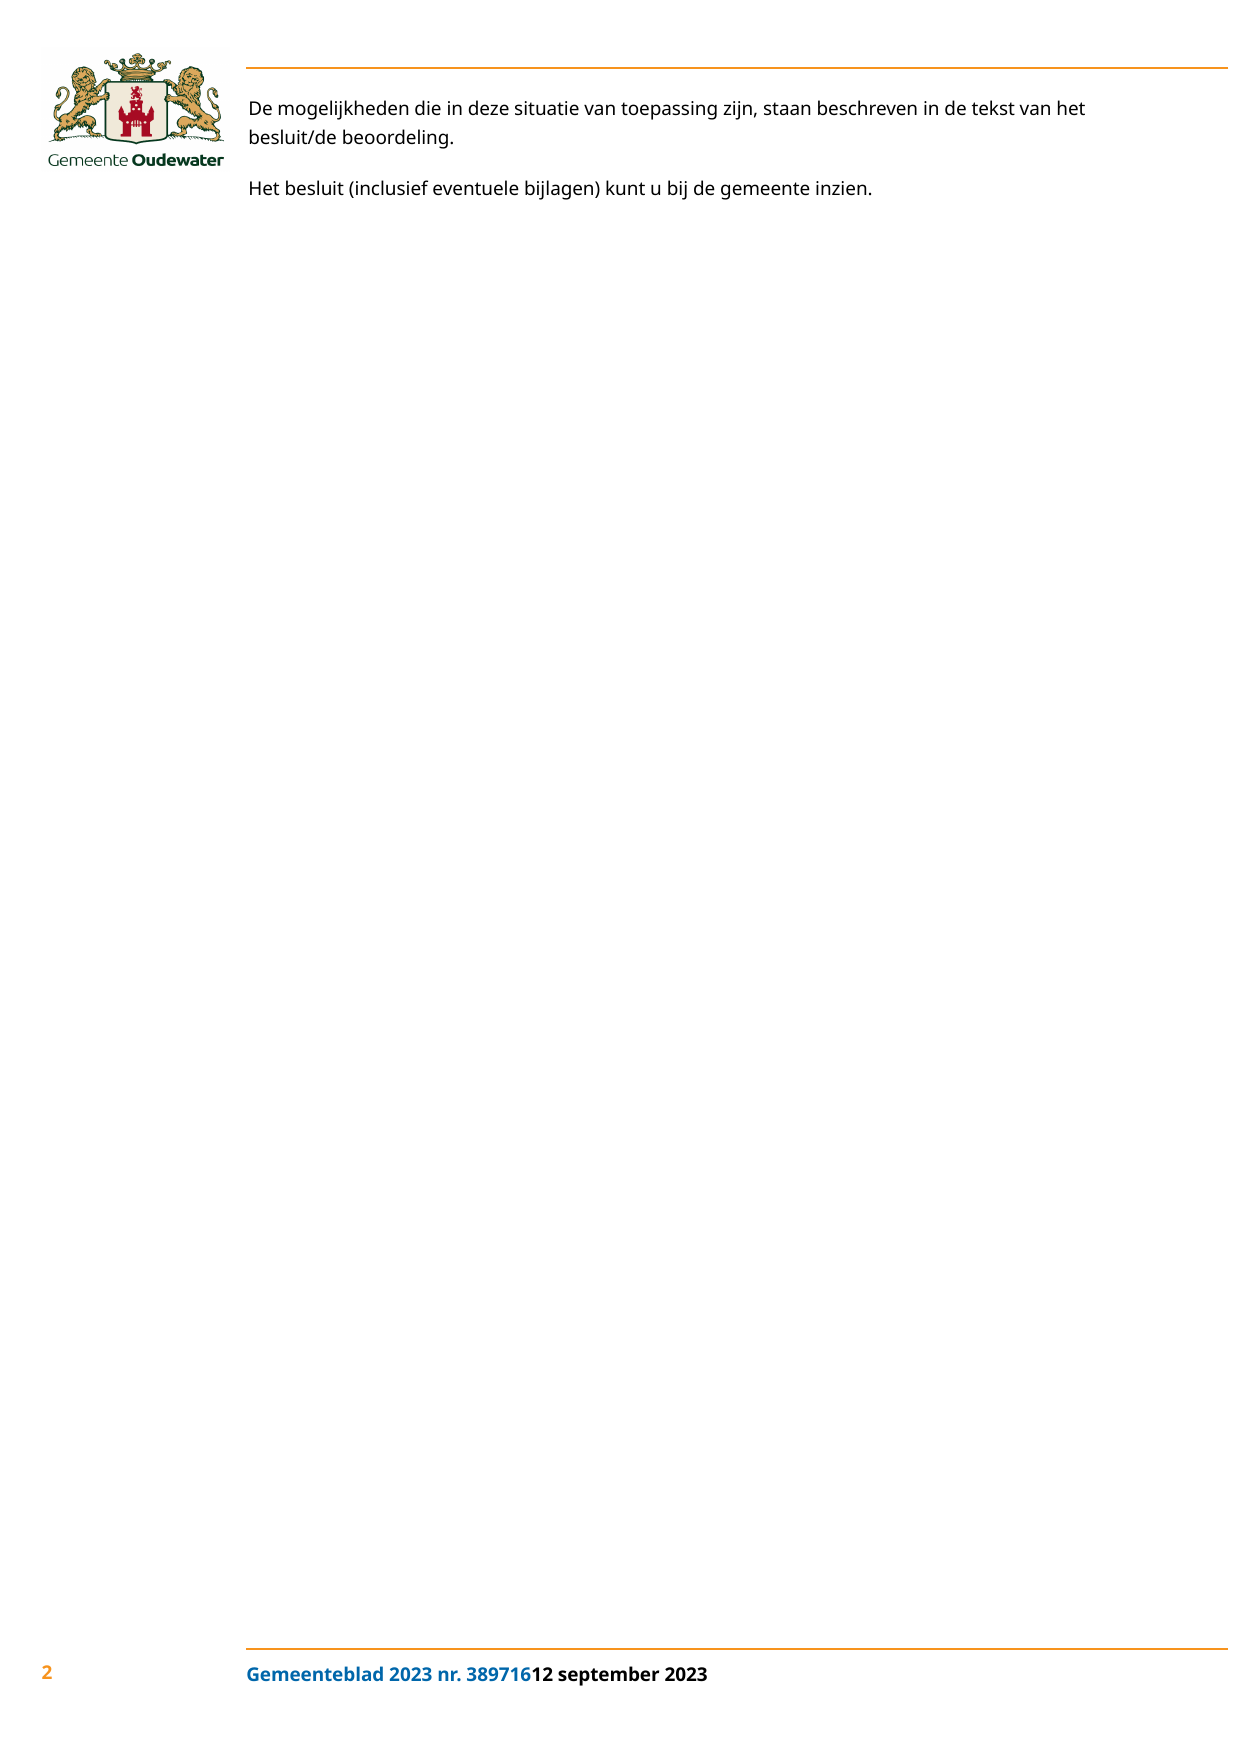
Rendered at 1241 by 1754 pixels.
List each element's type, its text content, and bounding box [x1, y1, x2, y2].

text De mogelijkheden die in deze situatie van toepassing zijn, staan beschreven in de tekst van het besluit/de beoordeling. [248, 95, 1152, 150]
picture [41, 47, 231, 172]
text Het besluit (inclusief eventuele bijlagen) kunt u bij de gemeente inzien. [248, 175, 1152, 201]
